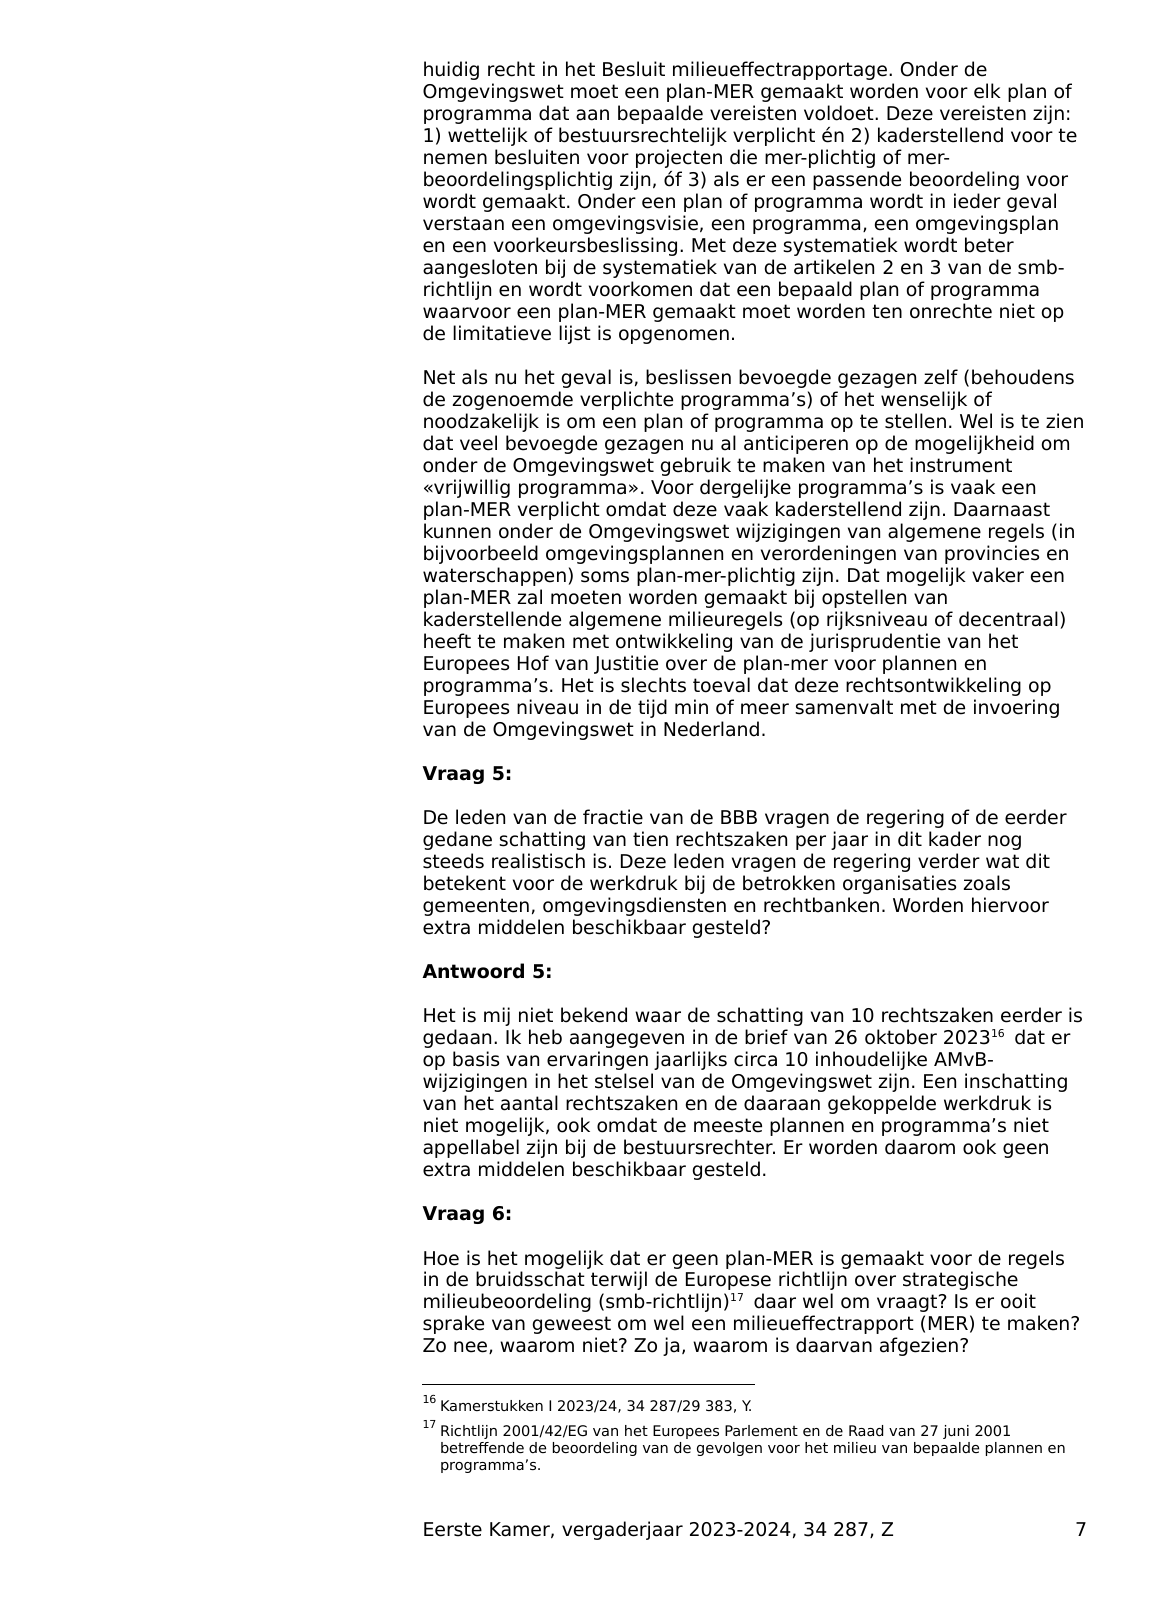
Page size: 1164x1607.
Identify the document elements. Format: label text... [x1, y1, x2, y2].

subtitle Antwoord 5: [422, 961, 1087, 983]
text De leden van de fractie van de BBB vragen de regering of de eerder gedane schatting van tien rechtszaken per jaar in dit kader nog steeds realistisch is. Deze leden vragen de regering verder wat dit betekent voor de werkdruk bij de betrokken organisaties zoals gemeenten, omgevingsdiensten en rechtbanken. Worden hiervoor extra middelen beschikbaar gesteld? [422, 807, 1087, 939]
text huidig recht in het Besluit milieueffectrapportage. Onder de Omgevingswet moet een plan-MER gemaakt worden voor elk plan of programma dat aan bepaalde vereisten voldoet. Deze vereisten zijn: 1) wettelijk of bestuursrechtelijk verplicht én 2) kaderstellend voor te nemen besluiten voor projecten die mer-plichtig of mer-beoordelingsplichtig zijn, óf 3) als er een passende beoordeling voor wordt gemaakt. Onder een plan of programma wordt in ieder geval verstaan een omgevingsvisie, een programma, een omgevingsplan en een voorkeursbeslissing. Met deze systematiek wordt beter aangesloten bij de systematiek van de artikelen 2 en 3 van de smb-richtlijn en wordt voorkomen dat een bepaald plan of programma waarvoor een plan-MER gemaakt moet worden ten onrechte niet op de limitatieve lijst is opgenomen. [422, 59, 1087, 345]
text Het is mij niet bekend waar de schatting van 10 rechtszaken eerder is gedaan. Ik heb aangegeven in de brief van 26 oktober 2023 dat er op basis van ervaringen jaarlijks circa 10 inhoudelijke AMvB-wijzigingen in het stelsel van de Omgevingswet zijn. Een inschatting van het aantal rechtszaken en de daaraan gekoppelde werkdruk is niet mogelijk, ook omdat de meeste plannen en programma’s niet appellabel zijn bij de bestuursrechter. Er worden daarom ook geen extra middelen beschikbaar gesteld. [422, 1005, 1087, 1181]
subtitle Vraag 6: [422, 1203, 1087, 1225]
text Kamerstukken I 2023/24, 34 287/29 383, Y. [422, 1393, 1087, 1416]
subtitle Vraag 5: [422, 763, 1087, 785]
text Hoe is het mogelijk dat er geen plan-MER is gemaakt voor de regels in de bruidsschat terwijl de Europese richtlijn over strategische milieubeoordeling (smb-richtlijn) daar wel om vraagt? Is er ooit sprake van geweest om wel een milieueffectrapport (MER) te maken? Zo nee, waarom niet? Zo ja, waarom is daarvan afgezien? [422, 1247, 1087, 1357]
text Net als nu het geval is, beslissen bevoegde gezagen zelf (behoudens de zogenoemde verplichte programma’s) of het wenselijk of noodzakelijk is om een plan of programma op te stellen. Wel is te zien dat veel bevoegde gezagen nu al anticiperen op de mogelijkheid om onder de Omgevingswet gebruik te maken van het instrument «vrijwillig programma». Voor dergelijke programma’s is vaak een plan-MER verplicht omdat deze vaak kaderstellend zijn. Daarnaast kunnen onder de Omgevingswet wijzigingen van algemene regels (in bijvoorbeeld omgevingsplannen en verordeningen van provincies en waterschappen) soms plan-mer-plichtig zijn. Dat mogelijk vaker een plan-MER zal moeten worden gemaakt bij opstellen van kaderstellende algemene milieuregels (op rijksniveau of decentraal) heeft te maken met ontwikkeling van de jurisprudentie van het Europees Hof van Justitie over de plan-mer voor plannen en programma’s. Het is slechts toeval dat deze rechtsontwikkeling op Europees niveau in de tijd min of meer samenvalt met de invoering van de Omgevingswet in Nederland. [422, 367, 1087, 741]
text Richtlijn 2001/42/EG van het Europees Parlement en de Raad van 27 juni 2001 betreffende de beoordeling van de gevolgen voor het milieu van bepaalde plannen en programma’s. [422, 1418, 1087, 1474]
